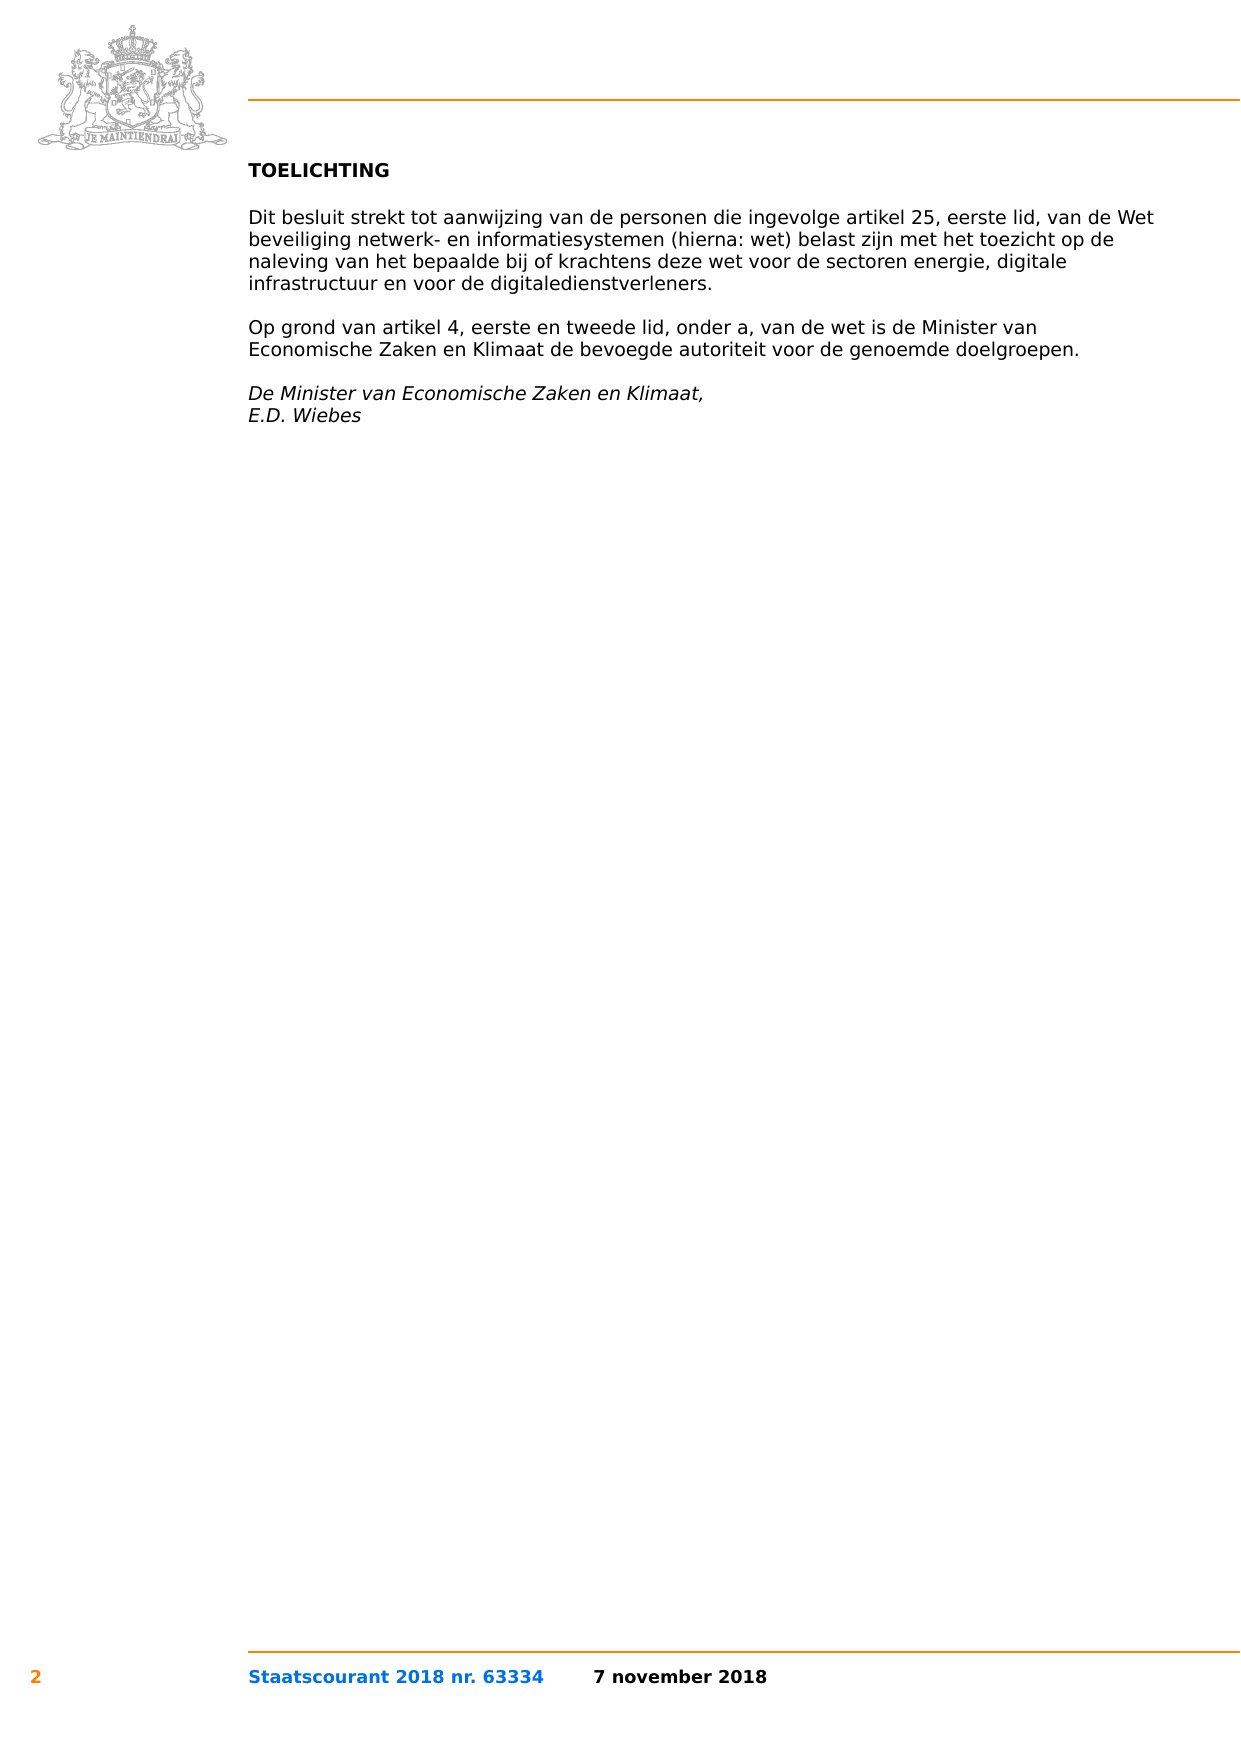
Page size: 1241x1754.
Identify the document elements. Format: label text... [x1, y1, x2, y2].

subtitle TOELICHTING [248, 160, 1163, 182]
text De Minister van Economische Zaken en Klimaat, E.D. Wiebes [248, 382, 1163, 426]
picture [38, 25, 227, 150]
text Op grond van artikel 4, eerste en tweede lid, onder a, van de wet is de Minister van Economische Zaken en Klimaat de bevoegde autoriteit voor de genoemde doelgroepen. [248, 317, 1163, 361]
text Dit besluit strekt tot aanwijzing van de personen die ingevolge artikel 25, eerste lid, van de Wet beveiliging netwerk- en informatiesystemen (hierna: wet) belast zijn met het toezicht op de naleving van het bepaalde bij of krachtens deze wet voor de sectoren energie, digitale infrastructuur en voor de digitaledienstverleners. [248, 207, 1163, 295]
